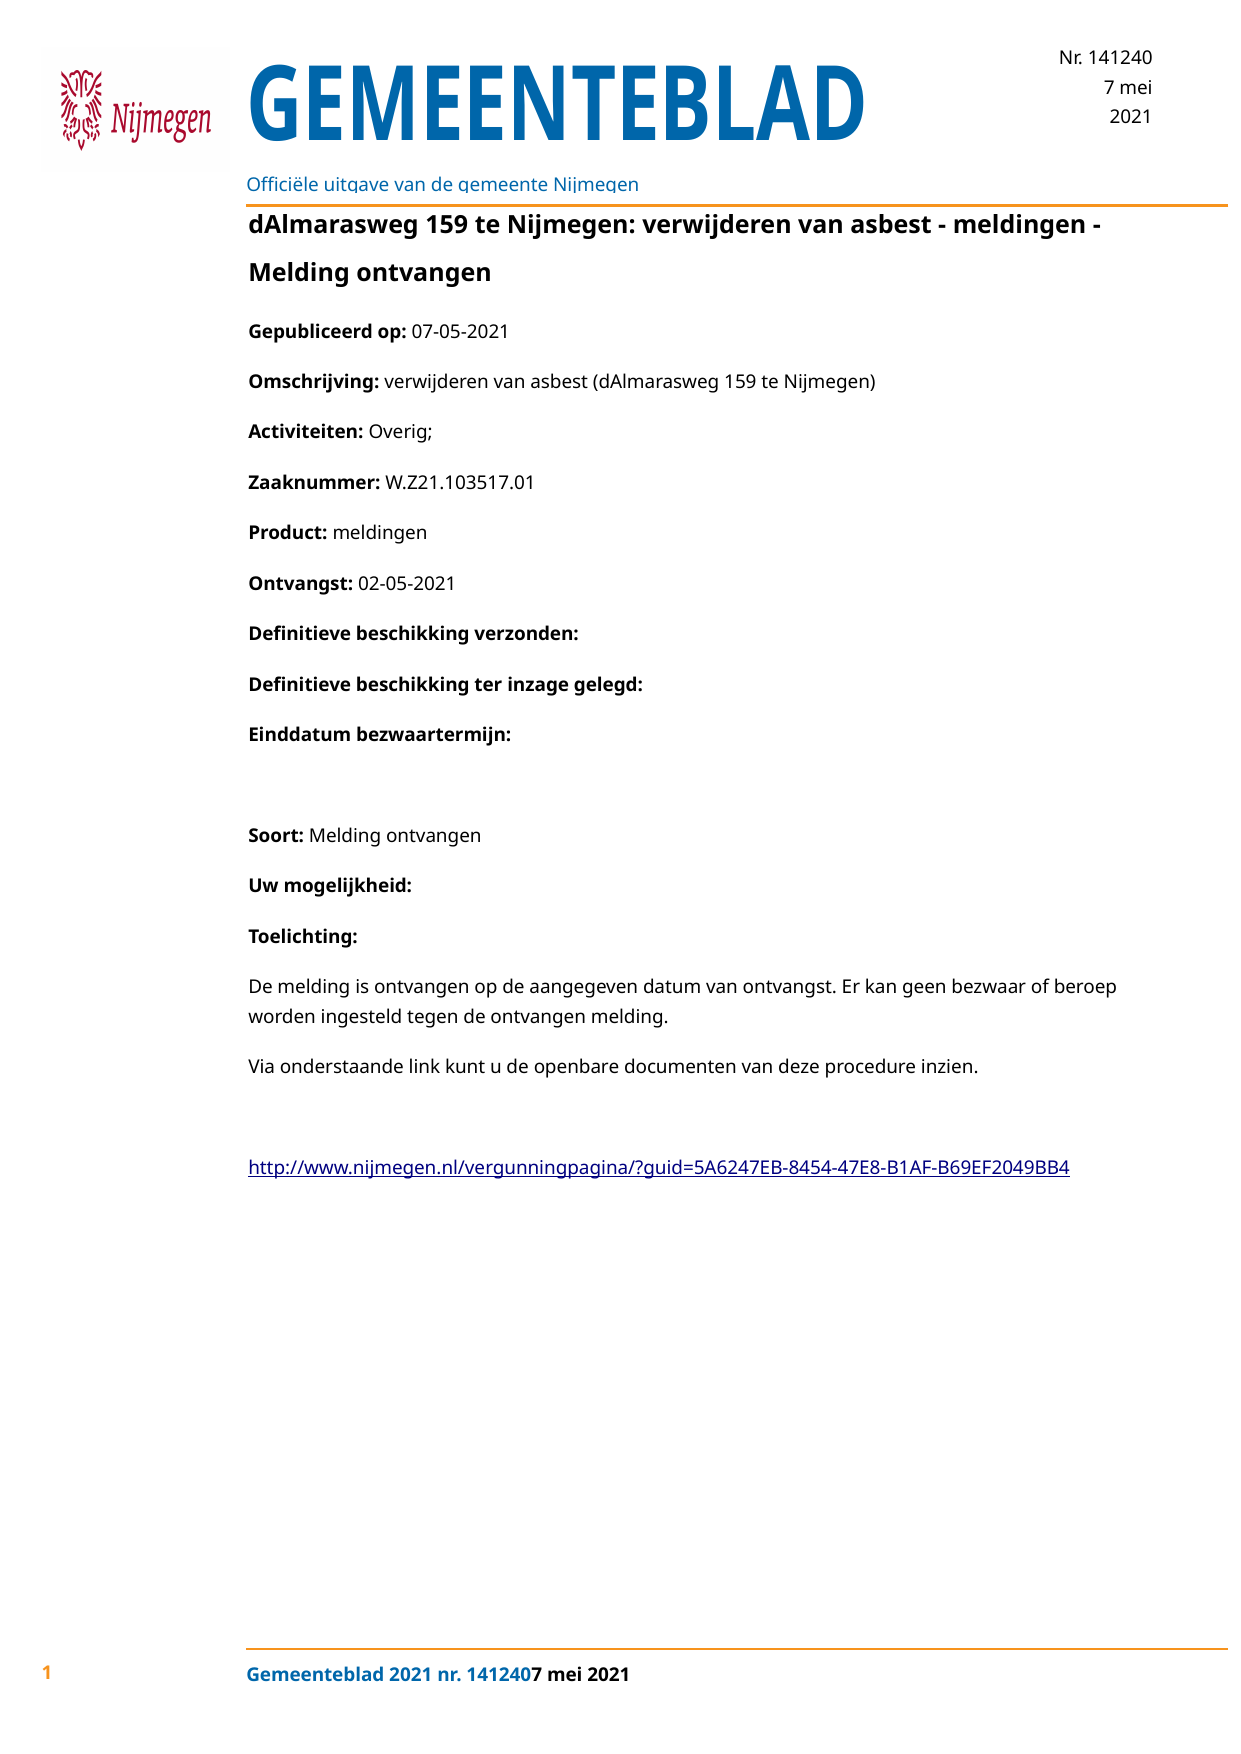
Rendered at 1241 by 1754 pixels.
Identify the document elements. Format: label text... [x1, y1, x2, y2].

picture [41, 47, 231, 172]
text Omschrijving: verwijderen van asbest (dAlmarasweg 159 te Nijmegen) [248, 368, 1152, 394]
text Toelichting: [248, 923, 1152, 949]
text dAlmarasweg 159 te Nijmegen: verwijderen van asbest - meldingen - Melding ontvangen [248, 207, 1152, 288]
text Uw mogelijkheid: [248, 872, 1152, 898]
text Activiteiten: Overig; [248, 419, 1152, 444]
text Product: meldingen [248, 519, 1152, 545]
text Definitieve beschikking ter inzage gelegd: [248, 671, 1152, 697]
text Definitieve beschikking verzonden: [248, 620, 1152, 646]
text Zaaknummer: W.Z21.103517.01 [248, 469, 1152, 495]
text De melding is ontvangen op de aangegeven datum van ontvangst. Er kan geen bezwaar of beroep worden ingesteld tegen de ontvangen melding. [248, 973, 1152, 1029]
text Via onderstaande link kunt u de openbare documenten van deze procedure inzien. [248, 1053, 1152, 1079]
text http://www.nijmegen.nl/vergunningpagina/?guid=5A6247EB-8454-47E8-B1AF-B69EF2049BB4 [248, 1154, 1152, 1180]
text Einddatum bezwaartermijn: [248, 721, 1152, 747]
text Soort: Melding ontvangen [248, 822, 1152, 848]
text Gepubliceerd op: 07-05-2021 [248, 318, 1152, 344]
text Ontvangst: 02-05-2021 [248, 570, 1152, 596]
